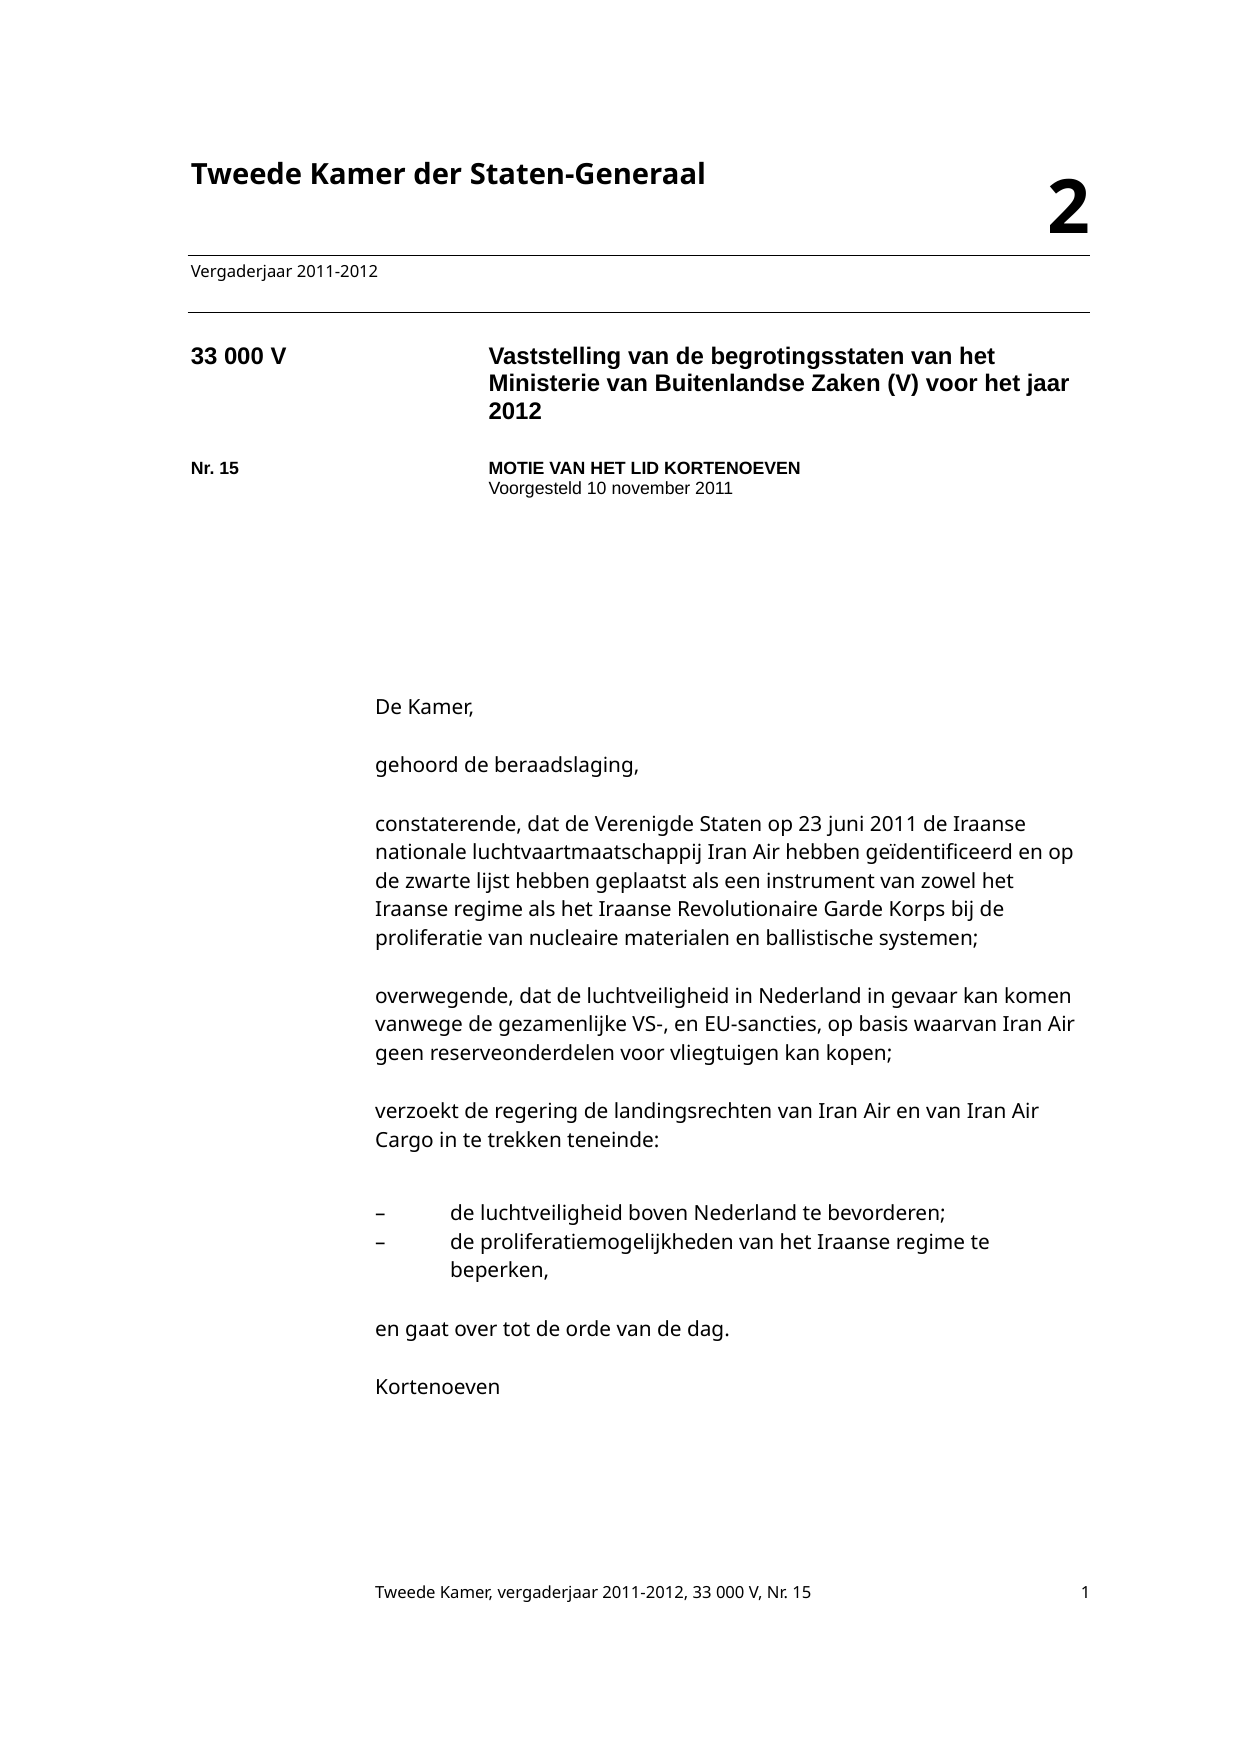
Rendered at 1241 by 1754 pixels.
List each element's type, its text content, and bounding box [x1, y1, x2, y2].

list de proliferatiemogelijkheden van het Iraanse regime te beperken, [375, 1227, 1090, 1284]
table_cell [188, 313, 485, 339]
list de luchtveiligheid boven Nederland te bevorderen; [375, 1198, 1090, 1227]
table_cell MOTIE VAN HET LID KORTENOEVEN Voorgesteld 10 november 2011 [485, 455, 1090, 573]
text overwegende, dat de luchtveiligheid in Nederland in gevaar kan komen vanwege de gezamenlijke VS-, en EU-sancties, op basis waarvan Iran Air geen reserveonderdelen voor vliegtuigen kan kopen; [375, 981, 1090, 1066]
table_cell Nr. 15 [188, 455, 485, 573]
text Kortenoeven [375, 1372, 1090, 1401]
text De Kamer, [375, 692, 1090, 721]
table_cell [485, 256, 1090, 312]
table_cell Vergaderjaar 2011-2012 [188, 256, 485, 312]
table_cell [485, 313, 1090, 339]
text constaterende, dat de Verenigde Staten op 23 juni 2011 de Iraanse nationale luchtvaartmaatschappij Iran Air hebben geïdentificeerd en op de zwarte lijst hebben geplaatst als een instrument van zowel het Iraanse regime als het Iraanse Revolutionaire Garde Korps bij de proliferatie van nucleaire materialen en ballistische systemen; [375, 809, 1090, 951]
text verzoekt de regering de landingsrechten van Iran Air en van Iran Air Cargo in te trekken teneinde: [375, 1096, 1090, 1153]
table_header Tweede Kamer der Staten-Generaal [188, 150, 909, 255]
text en gaat over tot de orde van de dag. [375, 1314, 1090, 1342]
text gehoord de beraadslaging, [375, 751, 1090, 779]
table_cell Vaststelling van de begrotingsstaten van het Ministerie van Buitenlandse Zaken (V) voor het jaar 2012 [485, 339, 1090, 454]
table_cell 33 000 V [188, 339, 485, 454]
table_header 2 [910, 150, 1090, 255]
